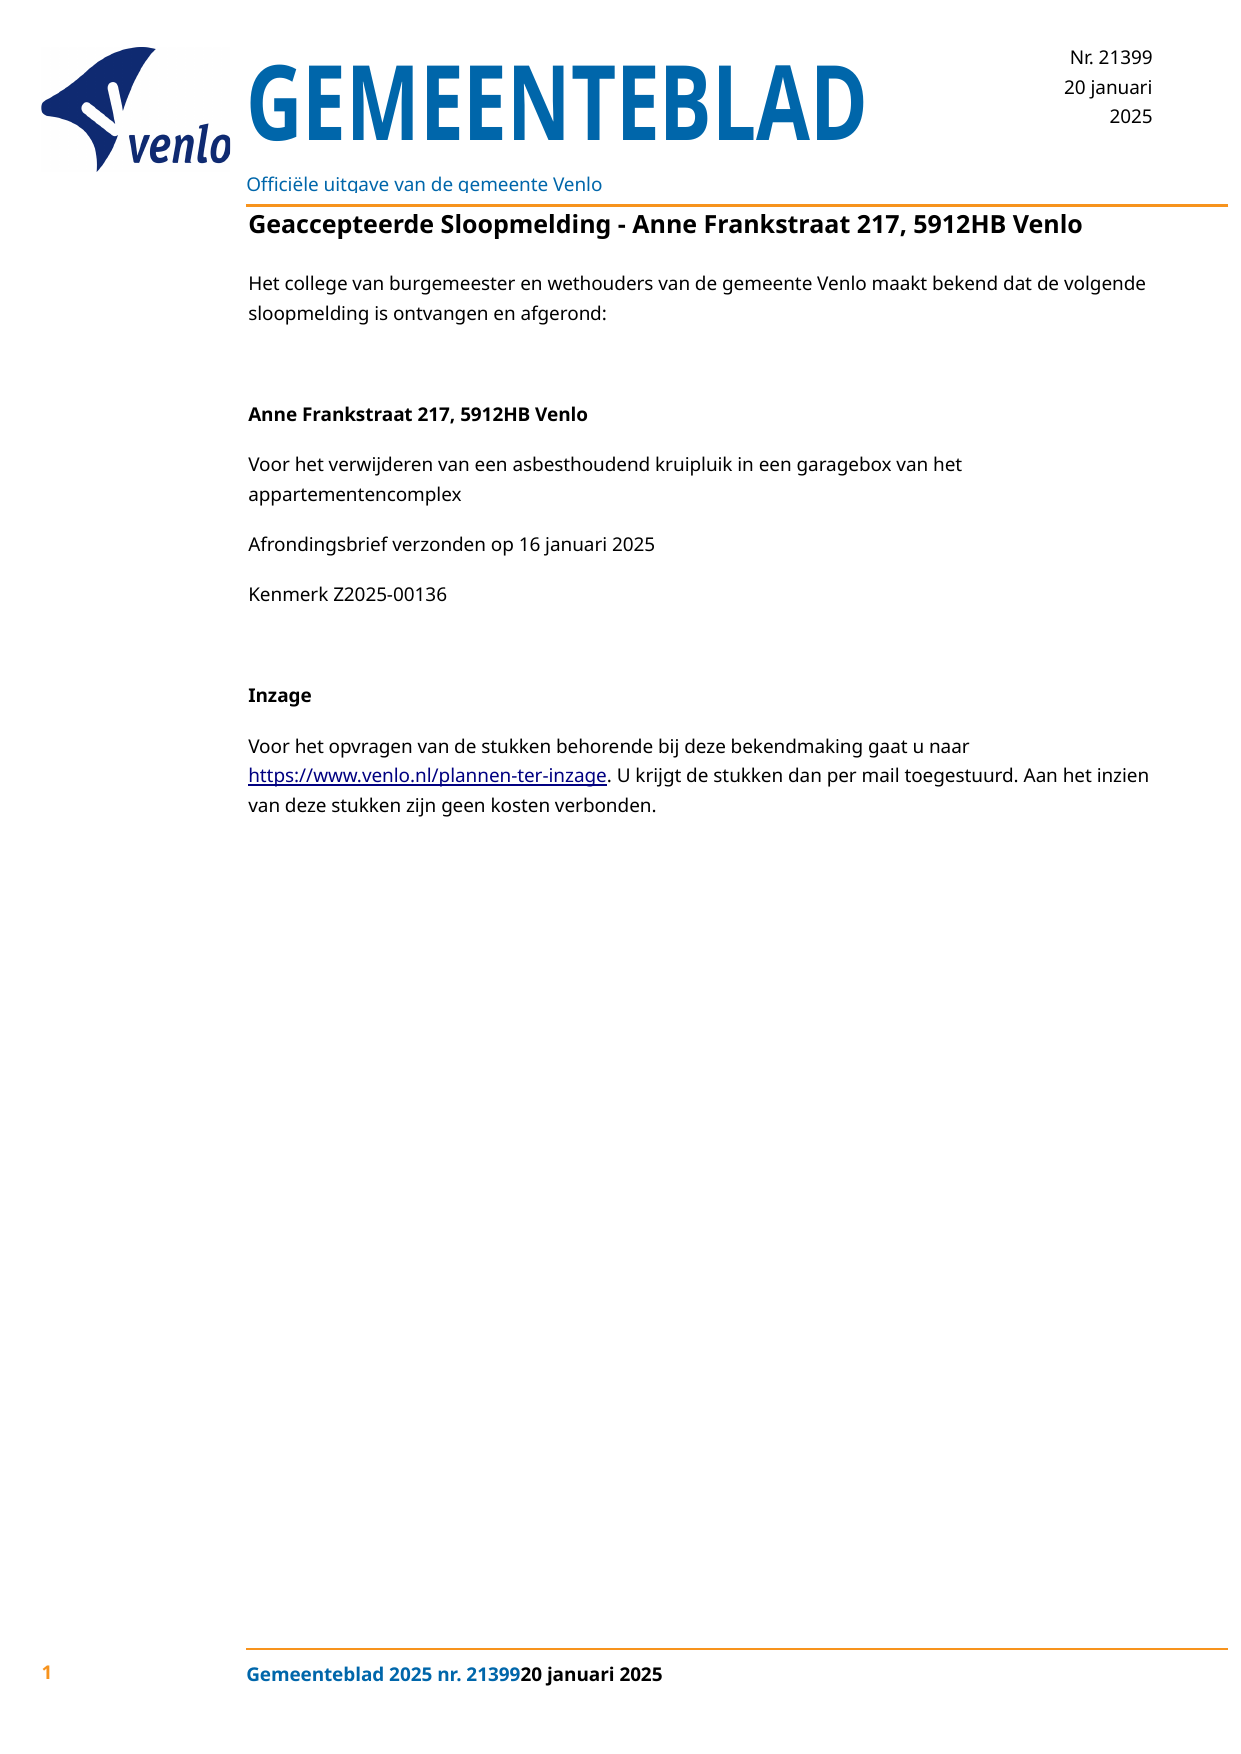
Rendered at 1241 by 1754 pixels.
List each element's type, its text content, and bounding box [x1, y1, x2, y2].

text Geaccepteerde Sloopmelding - Anne Frankstraat 217, 5912HB Venlo [248, 207, 1152, 241]
text Anne Frankstraat 217, 5912HB Venlo [248, 401, 1152, 426]
text Voor het verwijderen van een asbesthoudend kruipluik in een garagebox van het appartementencomplex [248, 451, 1152, 506]
text Het college van burgemeester en wethouders van de gemeente Venlo maakt bekend dat de volgende sloopmelding is ontvangen en afgerond: [248, 270, 1152, 326]
text Inzage [248, 682, 1152, 708]
picture [41, 47, 231, 172]
text Kenmerk Z2025-00136 [248, 582, 1152, 607]
text Afrondingsbrief verzonden op 16 januari 2025 [248, 531, 1152, 557]
text Voor het opvragen van de stukken behorende bij deze bekendmaking gaat u naar https://www.venlo.nl/plannen-ter-inzage. U krijgt de stukken dan per mail toegestuurd. Aan het inzien van deze stukken zijn geen kosten verbonden. [248, 733, 1152, 818]
